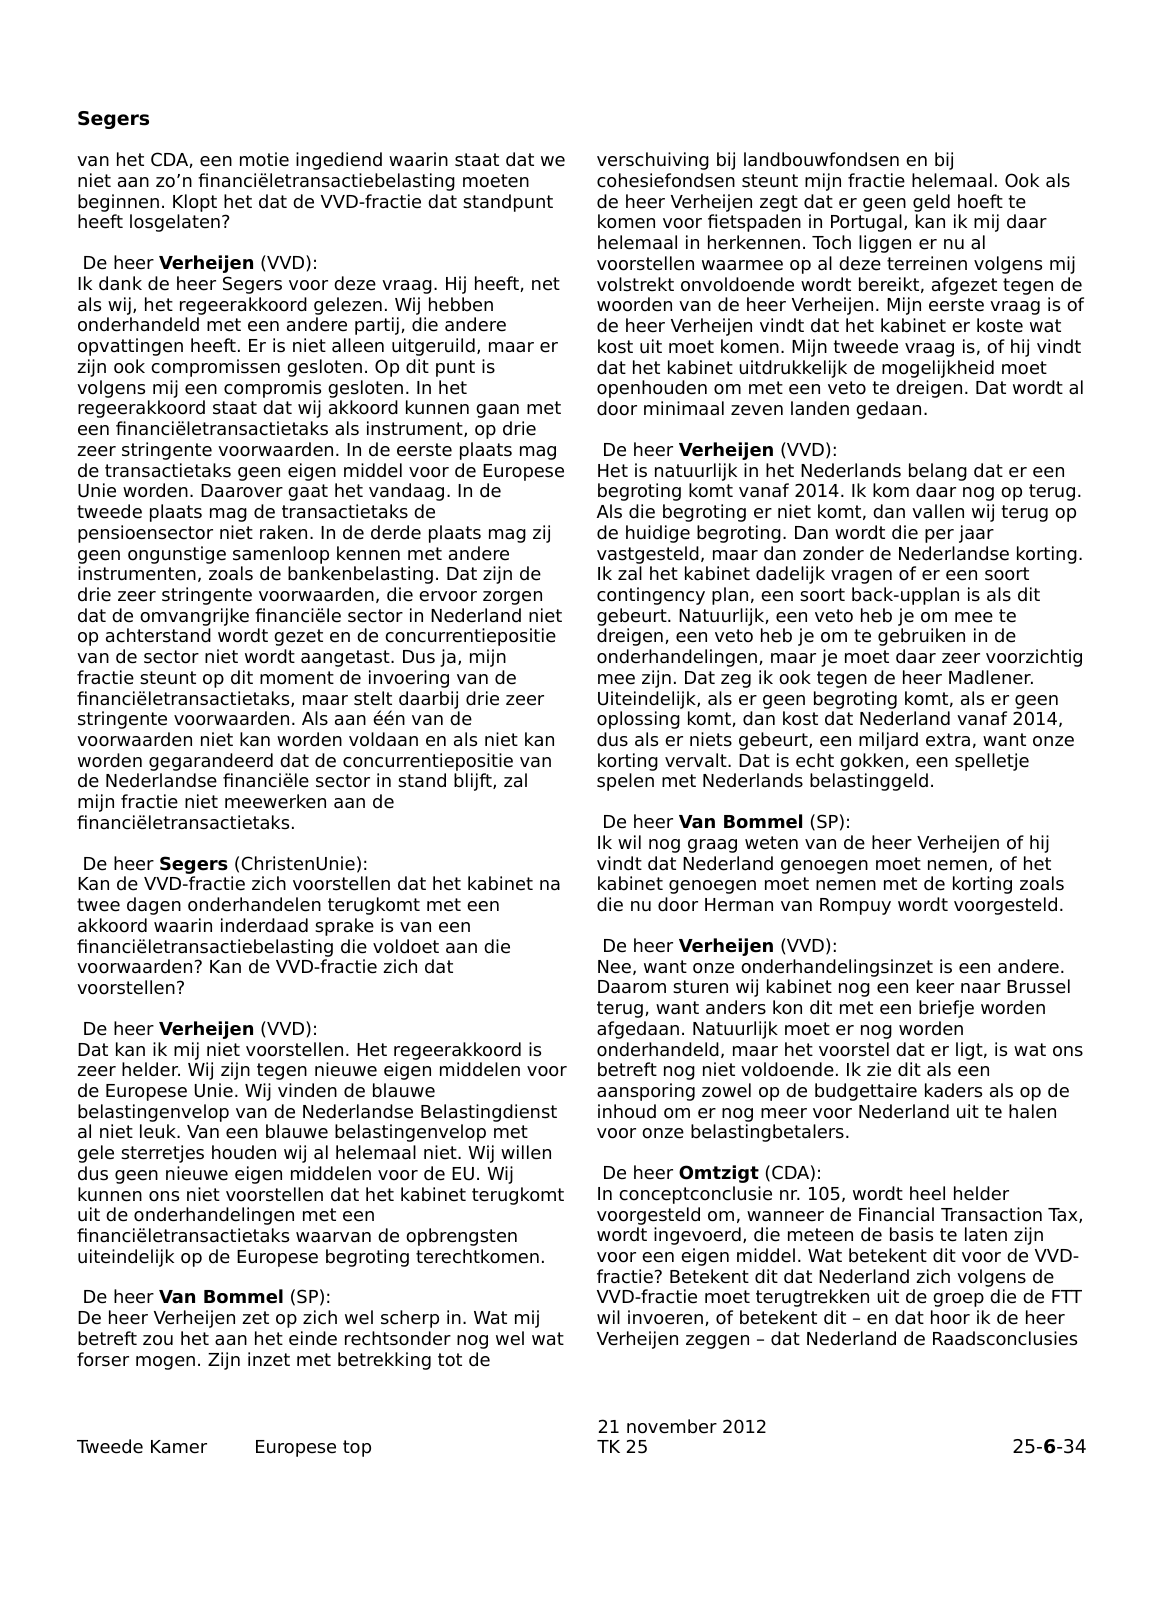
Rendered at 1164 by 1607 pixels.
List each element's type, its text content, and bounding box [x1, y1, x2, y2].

text Dat kan ik mij niet voorstellen. Het regeerakkoord is zeer helder. Wij zijn tegen nieuwe eigen middelen voor de Europese Unie. Wij vinden de blauwe belastingenvelop van de Nederlandse Belastingdienst al niet leuk. Van een blauwe belastingenvelop met gele sterretjes houden wij al helemaal niet. Wij willen dus geen nieuwe eigen middelen voor de EU. Wij kunnen ons niet voorstellen dat het kabinet terugkomt uit de onderhandelingen met een financiëletransactietaks waarvan de opbrengsten uiteindelijk op de Europese begroting terechtkomen. [77, 1039, 567, 1267]
text De heer Verheijen zet op zich wel scherp in. Wat mij betreft zou het aan het einde rechtsonder nog wel wat forser mogen. Zijn inzet met betrekking tot de [77, 1308, 567, 1370]
text Nee, want onze onderhandelingsinzet is een andere. Daarom sturen wij kabinet nog een keer naar Brussel terug, want anders kon dit met een briefje worden afgedaan. Natuurlijk moet er nog worden onderhandeld, maar het voorstel dat er ligt, is wat ons betreft nog niet voldoende. Ik zie dit als een aansporing zowel op de budgettaire kaders als op de inhoud om er nog meer voor Nederland uit te halen voor onze belastingbetalers. [596, 956, 1087, 1143]
text Ik dank de heer Segers voor deze vraag. Hij heeft, net als wij, het regeerakkoord gelezen. Wij hebben onderhandeld met een andere partij, die andere opvattingen heeft. Er is niet alleen uitgeruild, maar er zijn ook compromissen gesloten. Op dit punt is volgens mij een compromis gesloten. In het regeerakkoord staat dat wij akkoord kunnen gaan met een financiëletransactietaks als instrument, op drie zeer stringente voorwaarden. In de eerste plaats mag de transactietaks geen eigen middel voor de Europese Unie worden. Daarover gaat het vandaag. In de tweede plaats mag de transactietaks de pensioensector niet raken. In de derde plaats mag zij geen ongunstige samenloop kennen met andere instrumenten, zoals de bankenbelasting. Dat zijn de drie zeer stringente voorwaarden, die ervoor zorgen dat de omvangrijke financiële sector in Nederland niet op achterstand wordt gezet en de concurrentiepositie van de sector niet wordt aangetast. Dus ja, mijn fractie steunt op dit moment de invoering van de financiëletransactietaks, maar stelt daarbij drie zeer stringente voorwaarden. Als aan één van de voorwaarden niet kan worden voldaan en als niet kan worden gegarandeerd dat de concurrentiepositie van de Nederlandse financiële sector in stand blijft, zal mijn fractie niet meewerken aan de financiëletransactietaks. [77, 274, 567, 833]
text Kan de VVD-fractie zich voorstellen dat het kabinet na twee dagen onderhandelen terugkomt met een akkoord waarin inderdaad sprake is van een financiëletransactiebelasting die voldoet aan die voorwaarden? Kan de VVD-fractie zich dat voorstellen? [77, 874, 567, 999]
text De heer Segers (ChristenUnie): [77, 853, 567, 874]
text De heer Verheijen (VVD): [596, 936, 1087, 956]
text De heer Omtzigt (CDA): [596, 1163, 1087, 1184]
text verschuiving bij landbouwfondsen en bij cohesiefondsen steunt mijn fractie helemaal. Ook als de heer Verheijen zegt dat er geen geld hoeft te komen voor fietspaden in Portugal, kan ik mij daar helemaal in herkennen. Toch liggen er nu al voorstellen waarmee op al deze terreinen volgens mij volstrekt onvoldoende wordt bereikt, afgezet tegen de woorden van de heer Verheijen. Mijn eerste vraag is of de heer Verheijen vindt dat het kabinet er koste wat kost uit moet komen. Mijn tweede vraag is, of hij vindt dat het kabinet uitdrukkelijk de mogelijkheid moet openhouden om met een veto te dreigen. Dat wordt al door minimaal zeven landen gedaan. [596, 150, 1087, 420]
text In conceptconclusie nr. 105, wordt heel helder voorgesteld om, wanneer de Financial Transaction Tax, wordt ingevoerd, die meteen de basis te laten zijn voor een eigen middel. Wat betekent dit voor de VVD-fractie? Betekent dit dat Nederland zich volgens de VVD-fractie moet terugtrekken uit de groep die de FTT wil invoeren, of betekent dit – en dat hoor ik de heer Verheijen zeggen – dat Nederland de Raadsconclusies [596, 1184, 1087, 1349]
text De heer Verheijen (VVD): [596, 440, 1087, 460]
text van het CDA, een motie ingediend waarin staat dat we niet aan zo’n financiëletransactiebelasting moeten beginnen. Klopt het dat de VVD-fractie dat standpunt heeft losgelaten? [77, 150, 567, 233]
text Ik wil nog graag weten van de heer Verheijen of hij vindt dat Nederland genoegen moet nemen, of het kabinet genoegen moet nemen met de korting zoals die nu door Herman van Rompuy wordt voorgesteld. [596, 833, 1087, 916]
text De heer Verheijen (VVD): [77, 253, 567, 274]
text De heer Van Bommel (SP): [77, 1287, 567, 1308]
text De heer Verheijen (VVD): [77, 1019, 567, 1039]
text Het is natuurlijk in het Nederlands belang dat er een begroting komt vanaf 2014. Ik kom daar nog op terug. Als die begroting er niet komt, dan vallen wij terug op de huidige begroting. Dan wordt die per jaar vastgesteld, maar dan zonder de Nederlandse korting. Ik zal het kabinet dadelijk vragen of er een soort contingency plan, een soort back-upplan is als dit gebeurt. Natuurlijk, een veto heb je om mee te dreigen, een veto heb je om te gebruiken in de onderhandelingen, maar je moet daar zeer voorzichtig mee zijn. Dat zeg ik ook tegen de heer Madlener. Uiteindelijk, als er geen begroting komt, als er geen oplossing komt, dan kost dat Nederland vanaf 2014, dus als er niets gebeurt, een miljard extra, want onze korting vervalt. Dat is echt gokken, een spelletje spelen met Nederlands belastinggeld. [596, 460, 1087, 792]
text De heer Van Bommel (SP): [596, 812, 1087, 833]
